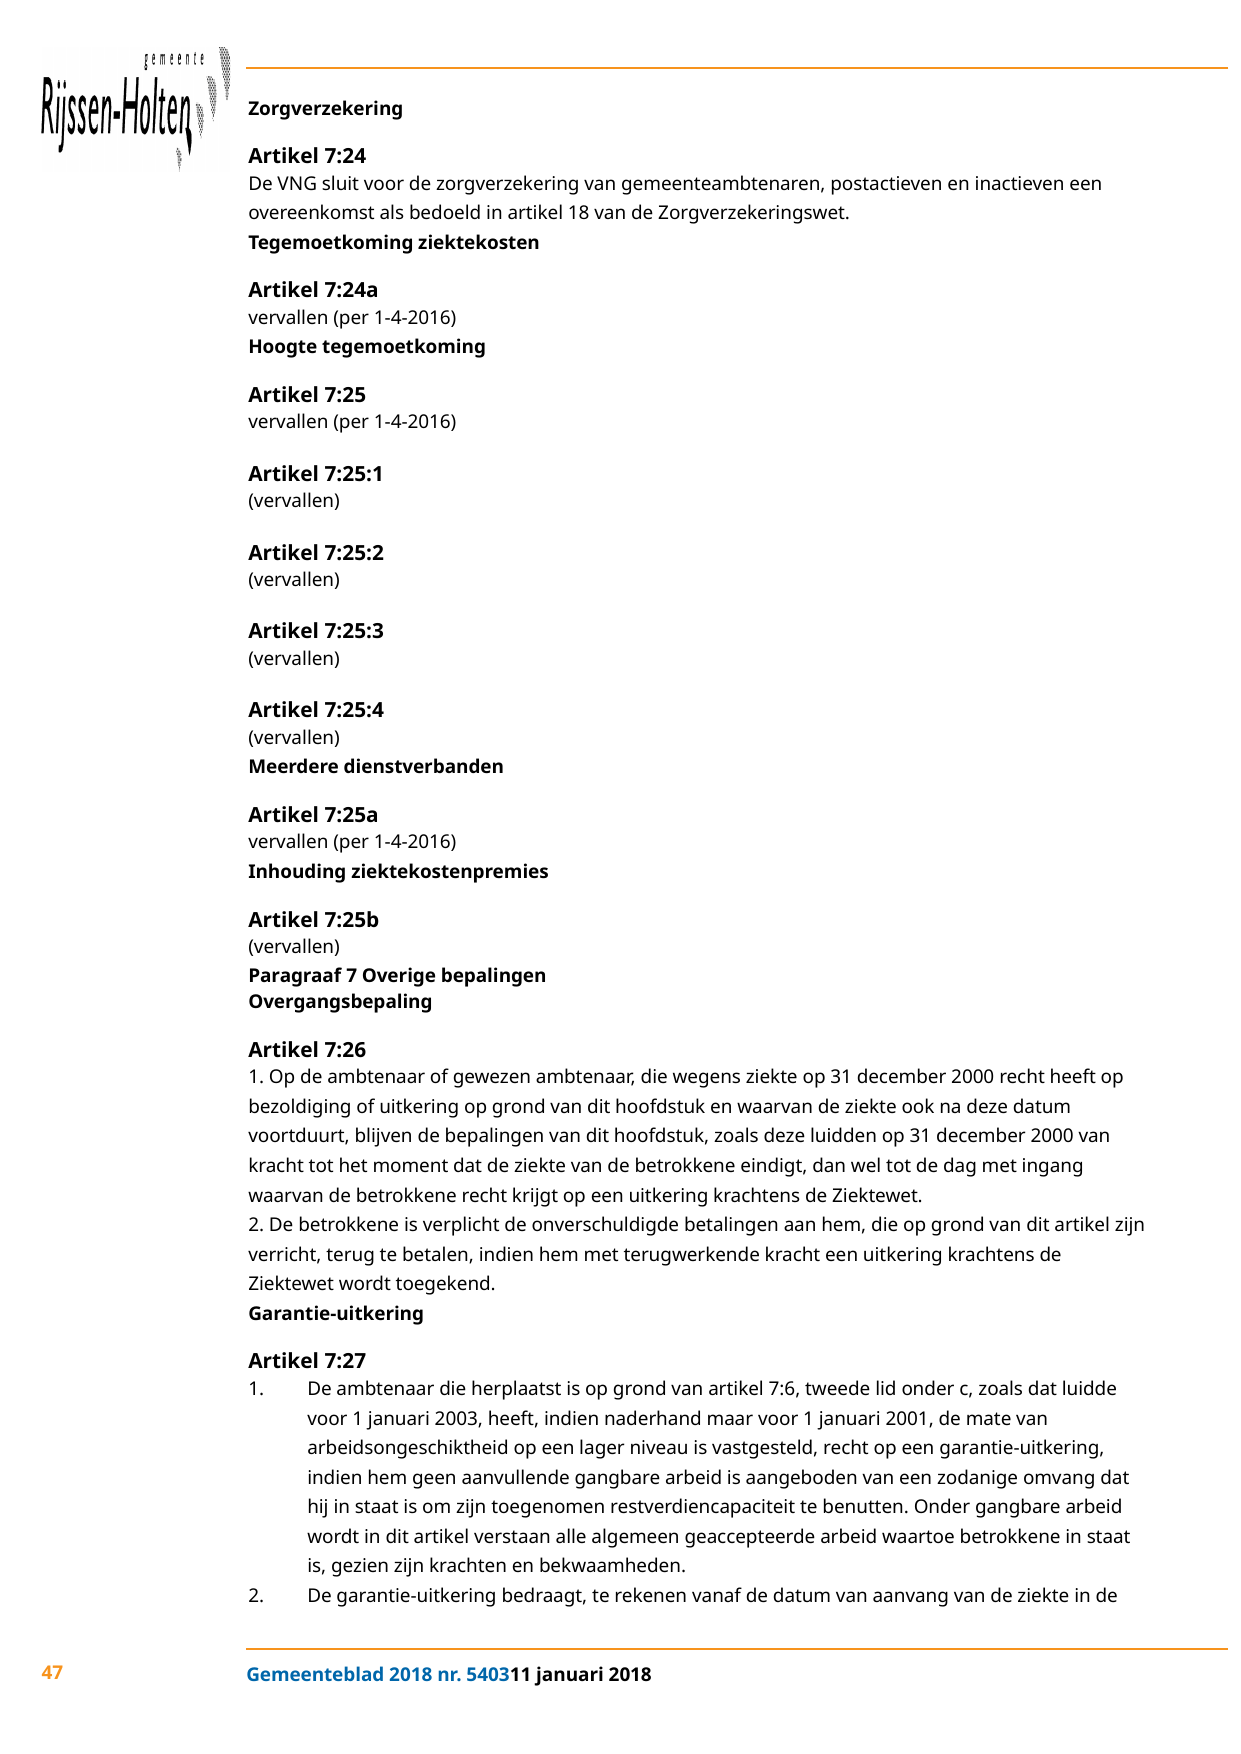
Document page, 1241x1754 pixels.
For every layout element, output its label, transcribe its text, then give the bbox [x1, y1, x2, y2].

text Inhouding ziektekostenpremies [248, 858, 1152, 884]
text Artikel 7:25:2 [248, 538, 1152, 566]
text Hoogte tegemoetkoming [248, 333, 1152, 359]
text Garantie-uitkering [248, 1300, 1152, 1326]
text (vervallen) [248, 724, 1152, 750]
text (vervallen) [248, 566, 1152, 592]
text 1. Op de ambtenaar of gewezen ambtenaar, die wegens ziekte op 31 december 2000 recht heeft op bezoldiging of uitkering op grond van dit hoofdstuk en waarvan de ziekte ook na deze datum voortduurt, blijven de bepalingen van dit hoofdstuk, zoals deze luidden op 31 december 2000 van kracht tot het moment dat de ziekte van de betrokkene eindigt, dan wel tot de dag met ingang waarvan de betrokkene recht krijgt op een uitkering krachtens de Ziektewet. [248, 1063, 1152, 1207]
text (vervallen) [248, 933, 1152, 959]
text Paragraaf 7 Overige bepalingen [248, 963, 1152, 988]
text Artikel 7:25 [248, 380, 1152, 408]
list De garantie-uitkering bedraagt, te rekenen vanaf de datum van aanvang van de ziekte in de [248, 1582, 1152, 1608]
text Meerdere dienstverbanden [248, 753, 1152, 779]
text vervallen (per 1-4-2016) [248, 828, 1152, 854]
list De ambtenaar die herplaatst is op grond van artikel 7:6, tweede lid onder c, zoals dat luidde voor 1 januari 2003, heeft, indien naderhand maar voor 1 januari 2001, de mate van arbeidsongeschiktheid op een lager niveau is vastgesteld, recht op een garantie-uitkering, indien hem geen aanvullende gangbare arbeid is aangeboden van een zodanige omvang dat hij in staat is om zijn toegenomen restverdiencapaciteit te benutten. Onder gangbare arbeid wordt in dit artikel verstaan alle algemeen geaccepteerde arbeid waartoe betrokkene in staat is, gezien zijn krachten en bekwaamheden. [248, 1375, 1152, 1578]
text Artikel 7:24a [248, 276, 1152, 304]
text Overgangsbepaling [248, 988, 1152, 1014]
text vervallen (per 1-4-2016) [248, 408, 1152, 434]
text Artikel 7:25:4 [248, 696, 1152, 724]
text Artikel 7:25:1 [248, 459, 1152, 487]
text De VNG sluit voor de zorgverzekering van gemeenteambtenaren, postactieven en inactieven een overeenkomst als bedoeld in artikel 18 van de Zorgverzekeringswet. [248, 170, 1152, 225]
text Artikel 7:25b [248, 905, 1152, 933]
text vervallen (per 1-4-2016) [248, 304, 1152, 330]
text Tegemoetkoming ziektekosten [248, 229, 1152, 255]
text (vervallen) [248, 487, 1152, 513]
text Zorgverzekering [248, 95, 1152, 121]
text Artikel 7:25:3 [248, 617, 1152, 645]
text Artikel 7:27 [248, 1347, 1152, 1375]
text (vervallen) [248, 645, 1152, 671]
text Artikel 7:26 [248, 1035, 1152, 1063]
text 2. De betrokkene is verplicht de onverschuldigde betalingen aan hem, die op grond van dit artikel zijn verricht, terug te betalen, indien hem met terugwerkende kracht een uitkering krachtens de Ziektewet wordt toegekend. [248, 1211, 1152, 1296]
text Artikel 7:24 [248, 141, 1152, 170]
text Artikel 7:25a [248, 800, 1152, 828]
picture [41, 47, 231, 172]
